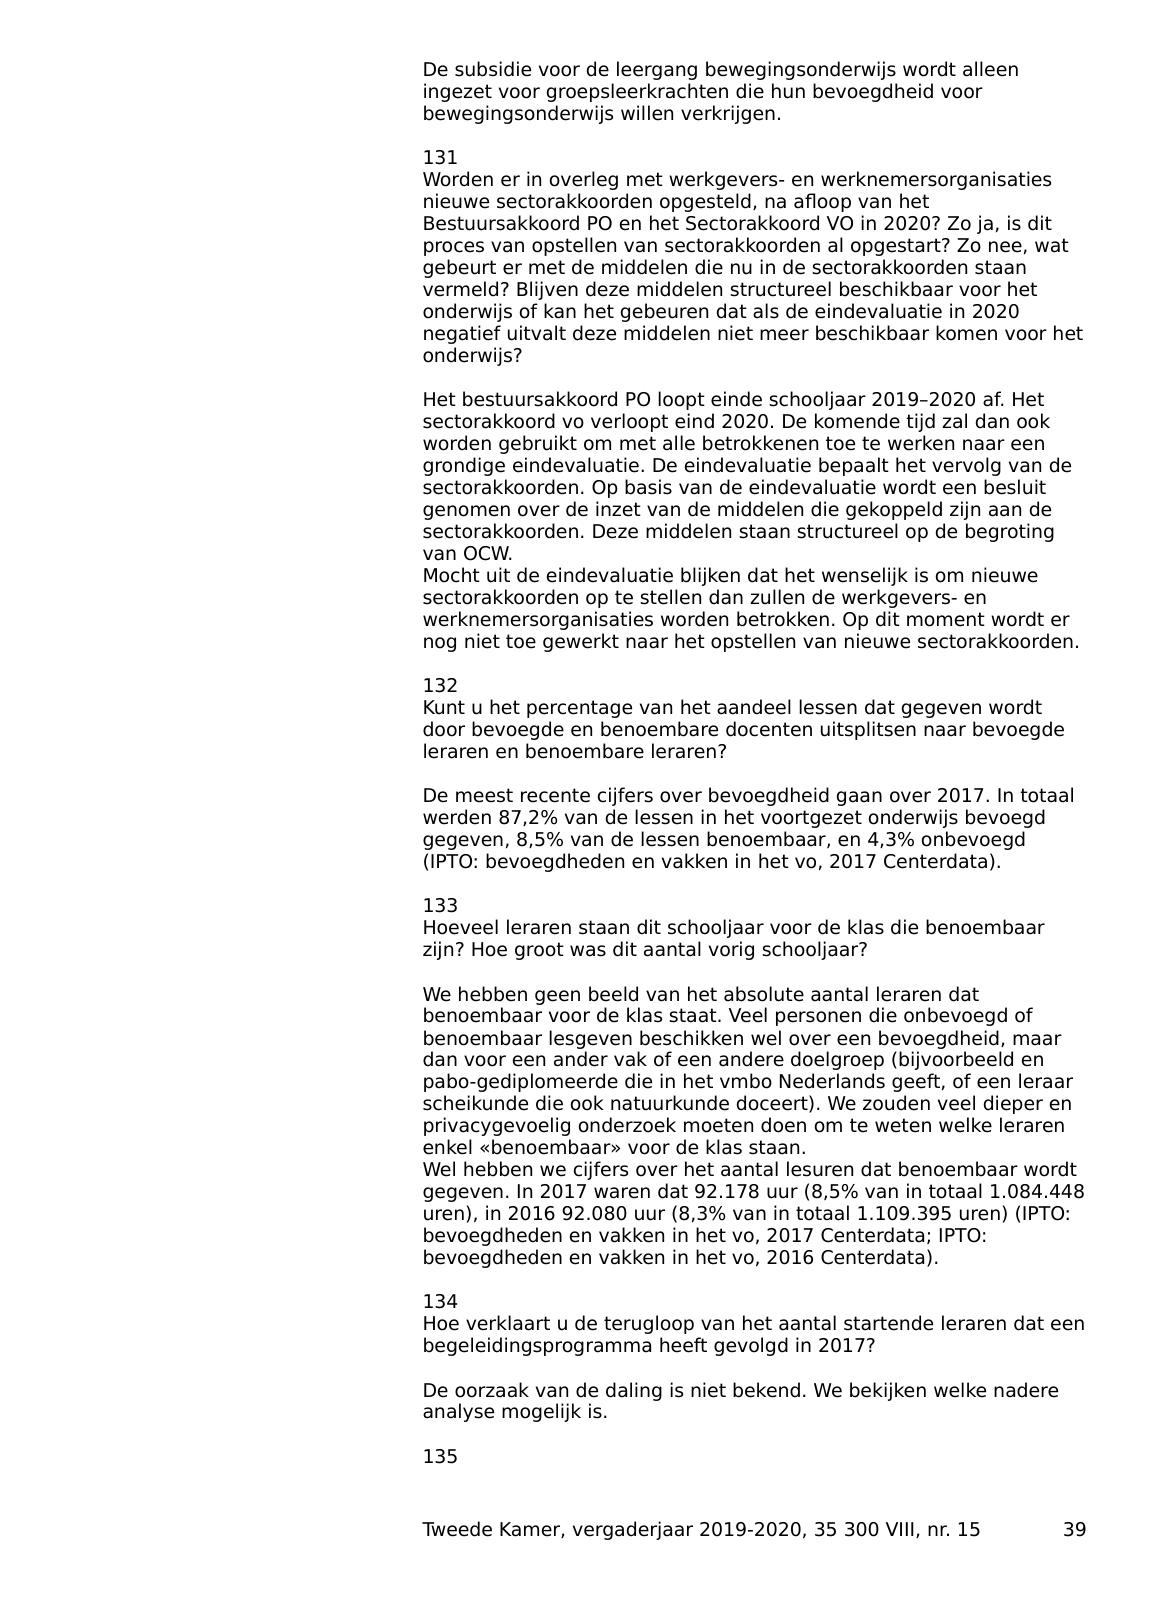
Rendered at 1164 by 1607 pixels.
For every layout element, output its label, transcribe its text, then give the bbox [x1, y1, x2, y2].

text Hoe verklaart u de terugloop van het aantal startende leraren dat een begeleidingsprogramma heeft gevolgd in 2017? [422, 1313, 1087, 1357]
text We hebben geen beeld van het absolute aantal leraren dat benoembaar voor de klas staat. Veel personen die onbevoegd of benoembaar lesgeven beschikken wel over een bevoegdheid, maar dan voor een ander vak of een andere doelgroep (bijvoorbeeld en pabo-gediplomeerde die in het vmbo Nederlands geeft, of een leraar scheikunde die ook natuurkunde doceert). We zouden veel dieper en privacygevoelig onderzoek moeten doen om te weten welke leraren enkel «benoembaar» voor de klas staan. [422, 983, 1087, 1159]
text Mocht uit de eindevaluatie blijken dat het wenselijk is om nieuwe sectorakkoorden op te stellen dan zullen de werkgevers- en werknemersorganisaties worden betrokken. Op dit moment wordt er nog niet toe gewerkt naar het opstellen van nieuwe sectorakkoorden. [422, 565, 1087, 653]
text Wel hebben we cijfers over het aantal lesuren dat benoembaar wordt gegeven. In 2017 waren dat 92.178 uur (8,5% van in totaal 1.084.448 uren), in 2016 92.080 uur (8,3% van in totaal 1.109.395 uren) (IPTO: bevoegdheden en vakken in het vo, 2017 Centerdata; IPTO: bevoegdheden en vakken in het vo, 2016 Centerdata). [422, 1159, 1087, 1269]
text Hoeveel leraren staan dit schooljaar voor de klas die benoembaar zijn? Hoe groot was dit aantal vorig schooljaar? [422, 917, 1087, 961]
text Het bestuursakkoord PO loopt einde schooljaar 2019–2020 af. Het sectorakkoord vo verloopt eind 2020. De komende tijd zal dan ook worden gebruikt om met alle betrokkenen toe te werken naar een grondige eindevaluatie. De eindevaluatie bepaalt het vervolg van de sectorakkoorden. Op basis van de eindevaluatie wordt een besluit genomen over de inzet van de middelen die gekoppeld zijn aan de sectorakkoorden. Deze middelen staan structureel op de begroting van OCW. [422, 389, 1087, 565]
text Kunt u het percentage van het aandeel lessen dat gegeven wordt door bevoegde en benoembare docenten uitsplitsen naar bevoegde leraren en benoembare leraren? [422, 697, 1087, 763]
text 135 [422, 1446, 1087, 1468]
text De subsidie voor de leergang bewegingsonderwijs wordt alleen ingezet voor groepsleerkrachten die hun bevoegdheid voor bewegingsonderwijs willen verkrijgen. [422, 59, 1087, 125]
text 134 [422, 1291, 1087, 1313]
text De meest recente cijfers over bevoegdheid gaan over 2017. In totaal werden 87,2% van de lessen in het voortgezet onderwijs bevoegd gegeven, 8,5% van de lessen benoembaar, en 4,3% onbevoegd (IPTO: bevoegdheden en vakken in het vo, 2017 Centerdata). [422, 785, 1087, 873]
text De oorzaak van de daling is niet bekend. We bekijken welke nadere analyse mogelijk is. [422, 1379, 1087, 1423]
text Worden er in overleg met werkgevers- en werknemersorganisaties nieuwe sectorakkoorden opgesteld, na afloop van het Bestuursakkoord PO en het Sectorakkoord VO in 2020? Zo ja, is dit proces van opstellen van sectorakkoorden al opgestart? Zo nee, wat gebeurt er met de middelen die nu in de sectorakkoorden staan vermeld? Blijven deze middelen structureel beschikbaar voor het onderwijs of kan het gebeuren dat als de eindevaluatie in 2020 negatief uitvalt deze middelen niet meer beschikbaar komen voor het onderwijs? [422, 169, 1087, 367]
text 132 [422, 675, 1087, 697]
text 131 [422, 147, 1087, 169]
text 133 [422, 895, 1087, 917]
